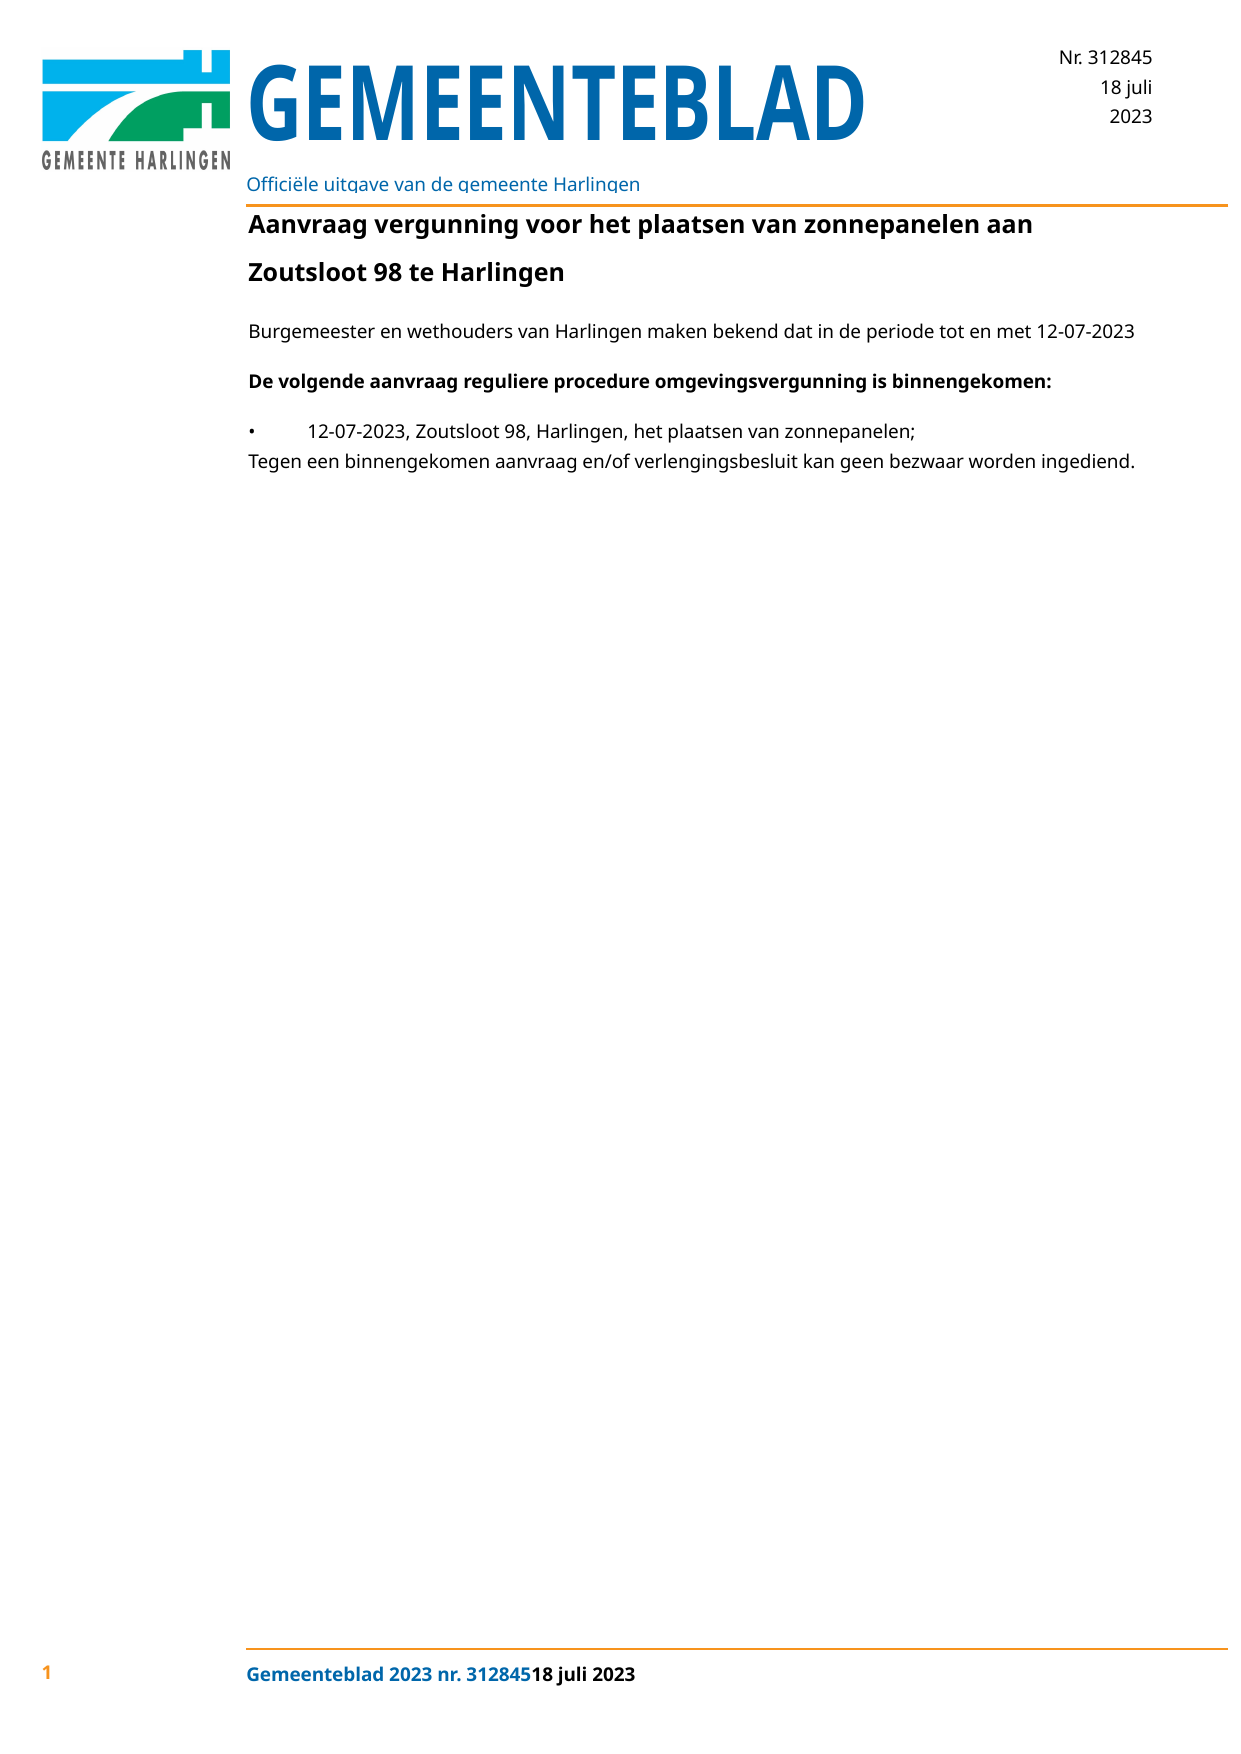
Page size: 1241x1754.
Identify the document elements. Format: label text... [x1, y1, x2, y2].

text Burgemeester en wethouders van Harlingen maken bekend dat in de periode tot en met 12-07-2023 [248, 318, 1152, 344]
list 12-07-2023, Zoutsloot 98, Harlingen, het plaatsen van zonnepanelen; [248, 419, 1152, 444]
picture [41, 47, 231, 172]
text De volgende aanvraag reguliere procedure omgevingsvergunning is binnengekomen: [248, 368, 1152, 394]
text Tegen een binnengekomen aanvraag en/of verlengingsbesluit kan geen bezwaar worden ingediend. [248, 448, 1152, 474]
text Aanvraag vergunning voor het plaatsen van zonnepanelen aan Zoutsloot 98 te Harlingen [248, 207, 1152, 288]
